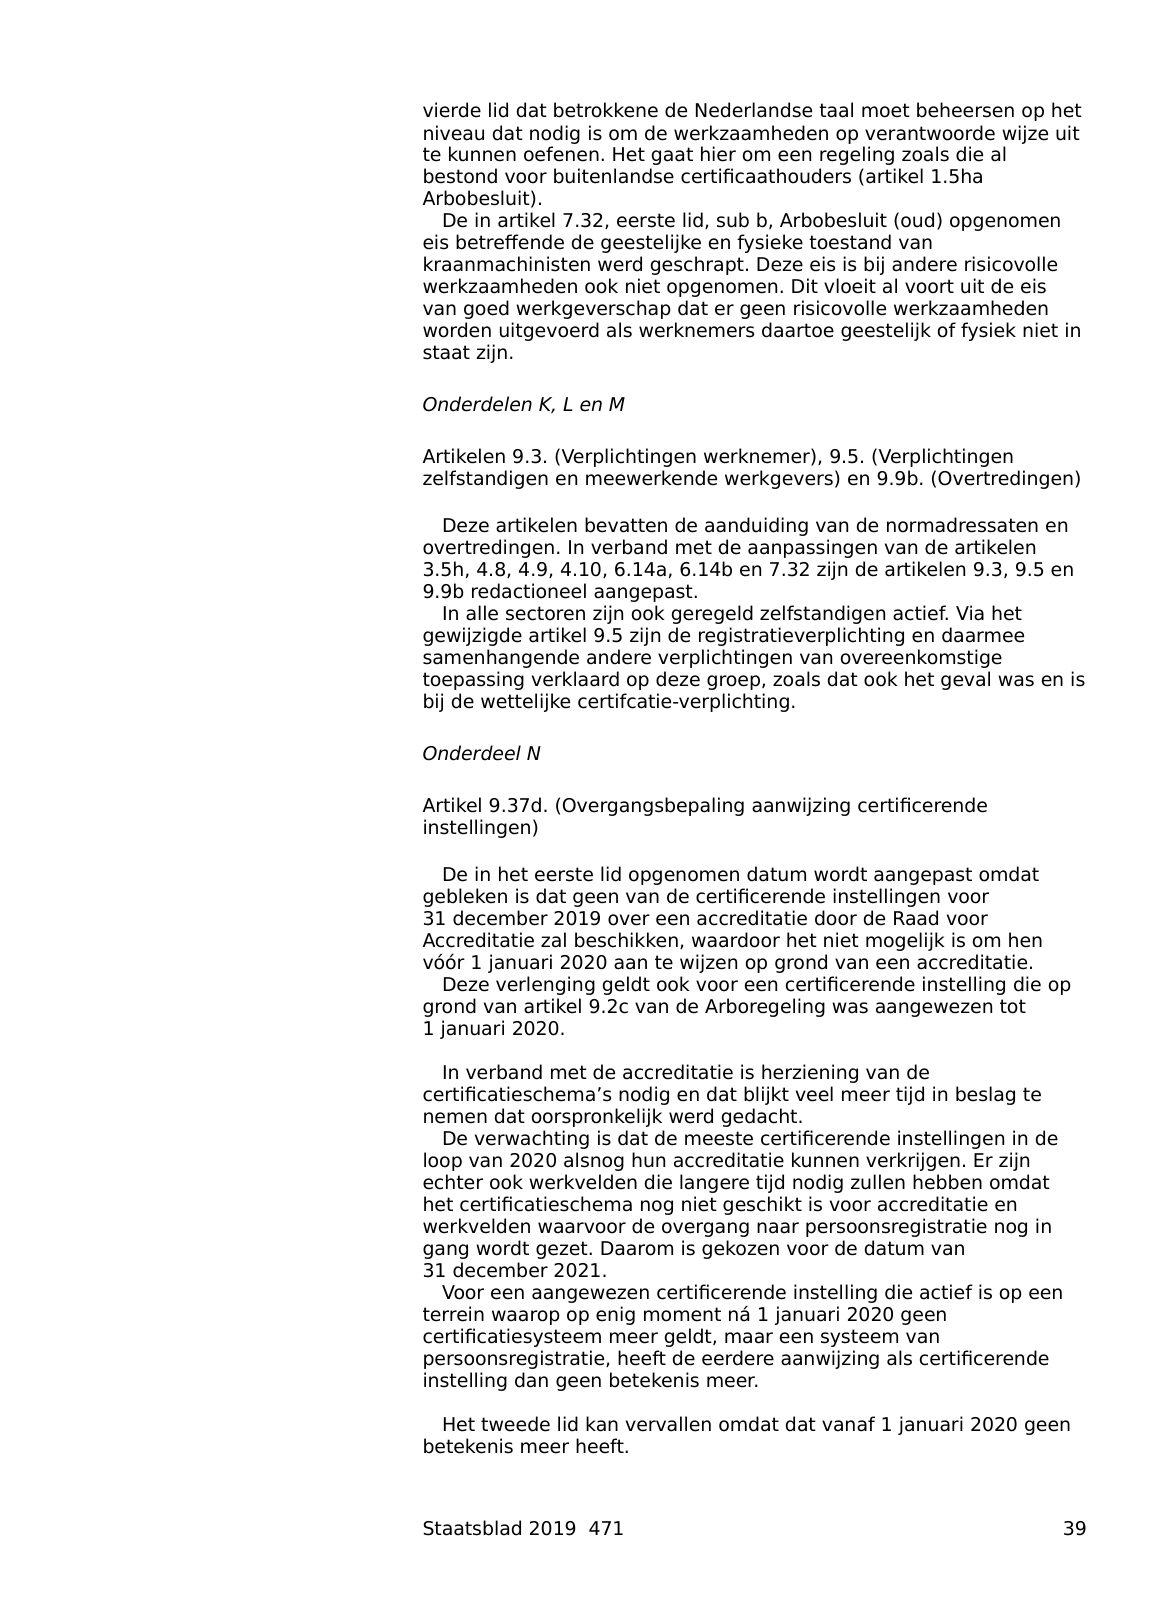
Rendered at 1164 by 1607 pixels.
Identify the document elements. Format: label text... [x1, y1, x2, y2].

text In alle sectoren zijn ook geregeld zelfstandigen actief. Via het gewijzigde artikel 9.5 zijn de registratieverplichting en daarmee samenhangende andere verplichtingen van overeenkomstige toepassing verklaard op deze groep, zoals dat ook het geval was en is bij de wettelijke certifcatie-verplichting. [422, 603, 1087, 713]
text Het tweede lid kan vervallen omdat dat vanaf 1 januari 2020 geen betekenis meer heeft. [422, 1414, 1087, 1458]
text Deze artikelen bevatten de aanduiding van de normadressaten en overtredingen. In verband met de aanpassingen van de artikelen 3.5h, 4.8, 4.9, 4.10, 6.14a, 6.14b en 7.32 zijn de artikelen 9.3, 9.5 en 9.9b redactioneel aangepast. [422, 515, 1087, 603]
text De verwachting is dat de meeste certificerende instellingen in de loop van 2020 alsnog hun accreditatie kunnen verkrijgen. Er zijn echter ook werkvelden die langere tijd nodig zullen hebben omdat het certificatieschema nog niet geschikt is voor accreditatie en werkvelden waarvoor de overgang naar persoonsregistratie nog in gang wordt gezet. Daarom is gekozen voor de datum van 31 december 2021. [422, 1128, 1087, 1282]
text In verband met de accreditatie is herziening van de certificatieschema’s nodig en dat blijkt veel meer tijd in beslag te nemen dat oorspronkelijk werd gedacht. [422, 1062, 1087, 1128]
text De in het eerste lid opgenomen datum wordt aangepast omdat gebleken is dat geen van de certificerende instellingen voor 31 december 2019 over een accreditatie door de Raad voor Accreditatie zal beschikken, waardoor het niet mogelijk is om hen vóór 1 januari 2020 aan te wijzen op grond van een accreditatie. [422, 864, 1087, 974]
subtitle Artikelen 9.3. (Verplichtingen werknemer), 9.5. (Verplichtingen zelfstandigen en meewerkende werkgevers) en 9.9b. (Overtredingen) [422, 446, 1087, 490]
text vierde lid dat betrokkene de Nederlandse taal moet beheersen op het niveau dat nodig is om de werkzaamheden op verantwoorde wijze uit te kunnen oefenen. Het gaat hier om een regeling zoals die al bestond voor buitenlandse certificaathouders (artikel 1.5ha Arbobesluit). [422, 100, 1087, 210]
subtitle Artikel 9.37d. (Overgangsbepaling aanwijzing certificerende instellingen) [422, 795, 1087, 839]
subtitle Onderdelen K, L en M [422, 394, 1087, 416]
subtitle Onderdeel N [422, 743, 1087, 765]
text Voor een aangewezen certificerende instelling die actief is op een terrein waarop op enig moment ná 1 januari 2020 geen certificatiesysteem meer geldt, maar een systeem van persoonsregistratie, heeft de eerdere aanwijzing als certificerende instelling dan geen betekenis meer. [422, 1282, 1087, 1392]
text Deze verlenging geldt ook voor een certificerende instelling die op grond van artikel 9.2c van de Arboregeling was aangewezen tot 1 januari 2020. [422, 974, 1087, 1040]
text De in artikel 7.32, eerste lid, sub b, Arbobesluit (oud) opgenomen eis betreffende de geestelijke en fysieke toestand van kraanmachinisten werd geschrapt. Deze eis is bij andere risicovolle werkzaamheden ook niet opgenomen. Dit vloeit al voort uit de eis van goed werkgeverschap dat er geen risicovolle werkzaamheden worden uitgevoerd als werknemers daartoe geestelijk of fysiek niet in staat zijn. [422, 210, 1087, 364]
